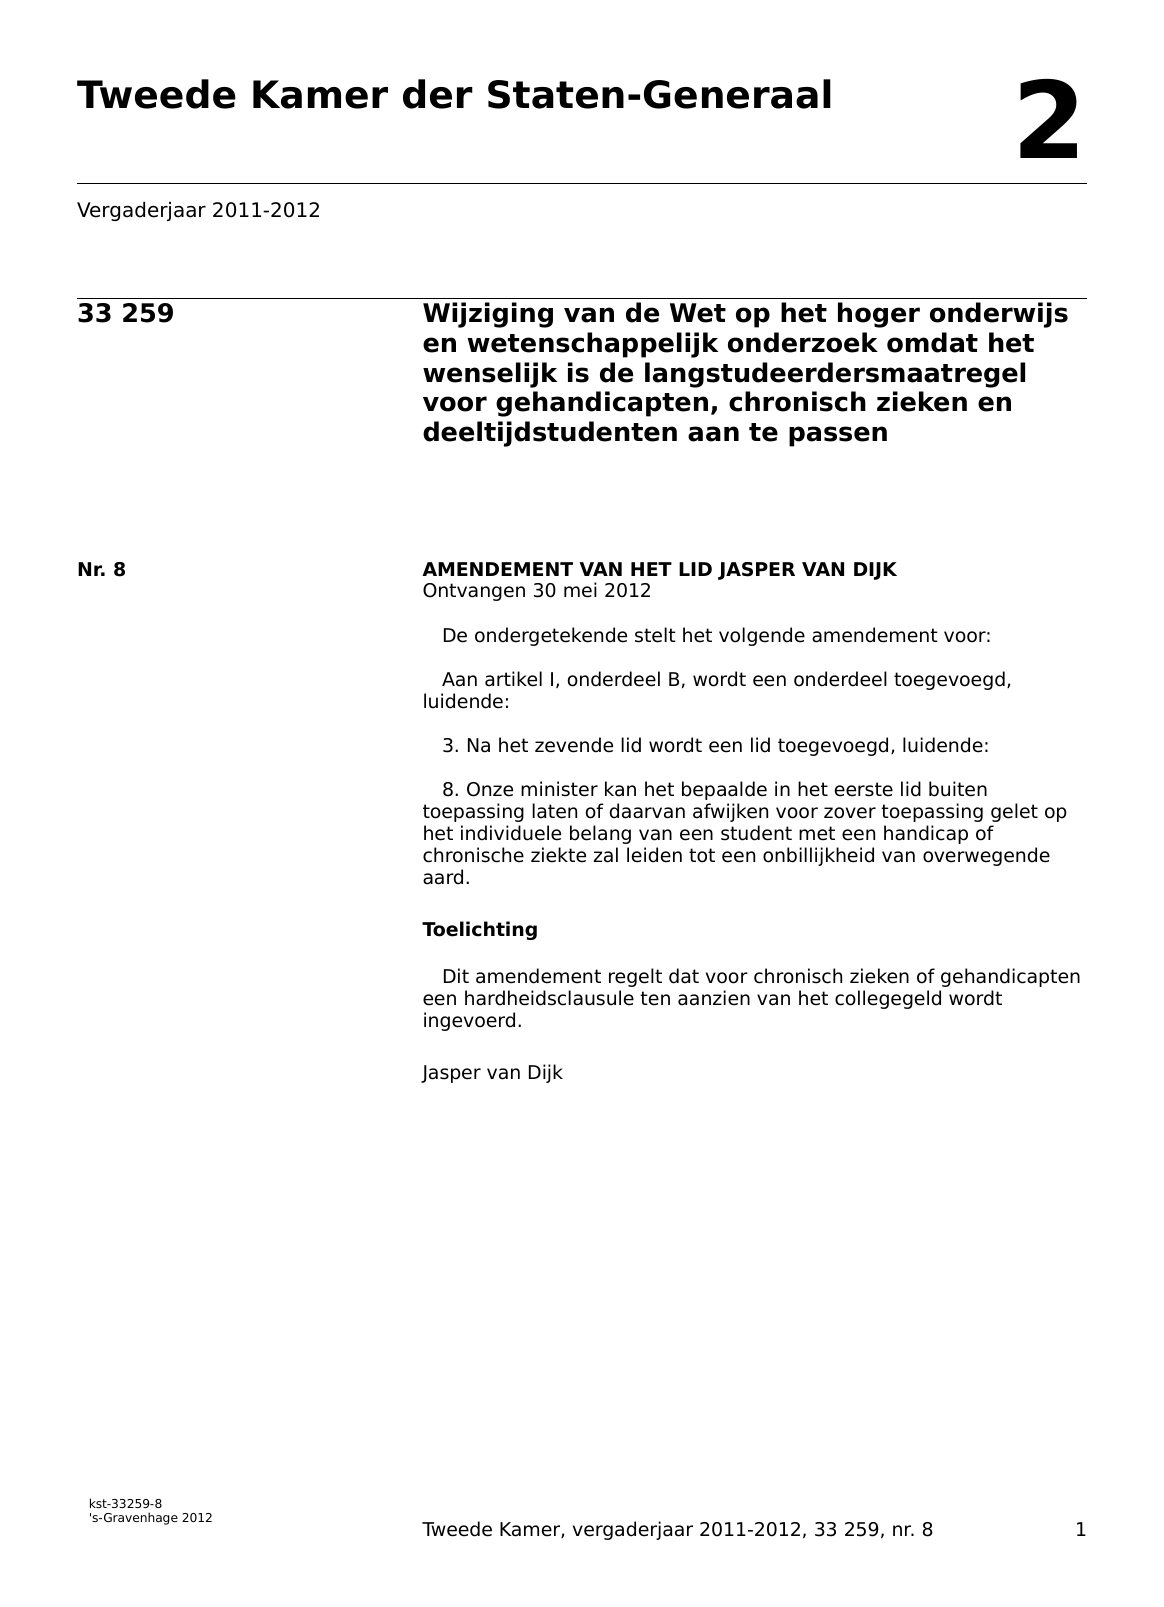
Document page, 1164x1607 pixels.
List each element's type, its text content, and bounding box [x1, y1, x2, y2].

text De ondergetekende stelt het volgende amendement voor: [422, 624, 1087, 647]
subtitle Nr. 8 AMENDEMENT VAN HET LID JASPER VAN DIJK [77, 558, 1087, 580]
text 3. Na het zevende lid wordt een lid toegevoegd, luidende: [422, 735, 1087, 757]
text Ontvangen 30 mei 2012 [422, 580, 1087, 602]
text 8. Onze minister kan het bepaalde in het eerste lid buiten toepassing laten of daarvan afwijken voor zover toepassing gelet op het individuele belang van een student met een handicap of chronische ziekte zal leiden tot een onbillijkheid van overwegende aard. [422, 779, 1087, 889]
text Jasper van Dijk [422, 1062, 1087, 1084]
table_cell Vergaderjaar 2011-2012 [77, 184, 1087, 298]
text 's-Gravenhage 2012 [88, 1511, 323, 1525]
text Aan artikel I, onderdeel B, wordt een onderdeel toegevoegd, luidende: [422, 669, 1087, 713]
subtitle 33 259 Wijziging van de Wet op het hoger onderwijs en wetenschappelijk onderzoek omdat het wenselijk is de langstudeerdersmaatregel voor gehandicapten, chronisch zieken en deeltijdstudenten aan te passen [77, 299, 1087, 447]
text kst-33259-8 [88, 1497, 323, 1511]
text Dit amendement regelt dat voor chronisch zieken of gehandicapten een hardheidsclausule ten aanzien van het collegegeld wordt ingevoerd. [422, 966, 1087, 1032]
table_header Tweede Kamer der Staten-Generaal [77, 59, 886, 183]
subtitle Toelichting [422, 919, 1087, 941]
table_header 2 [886, 59, 1087, 183]
